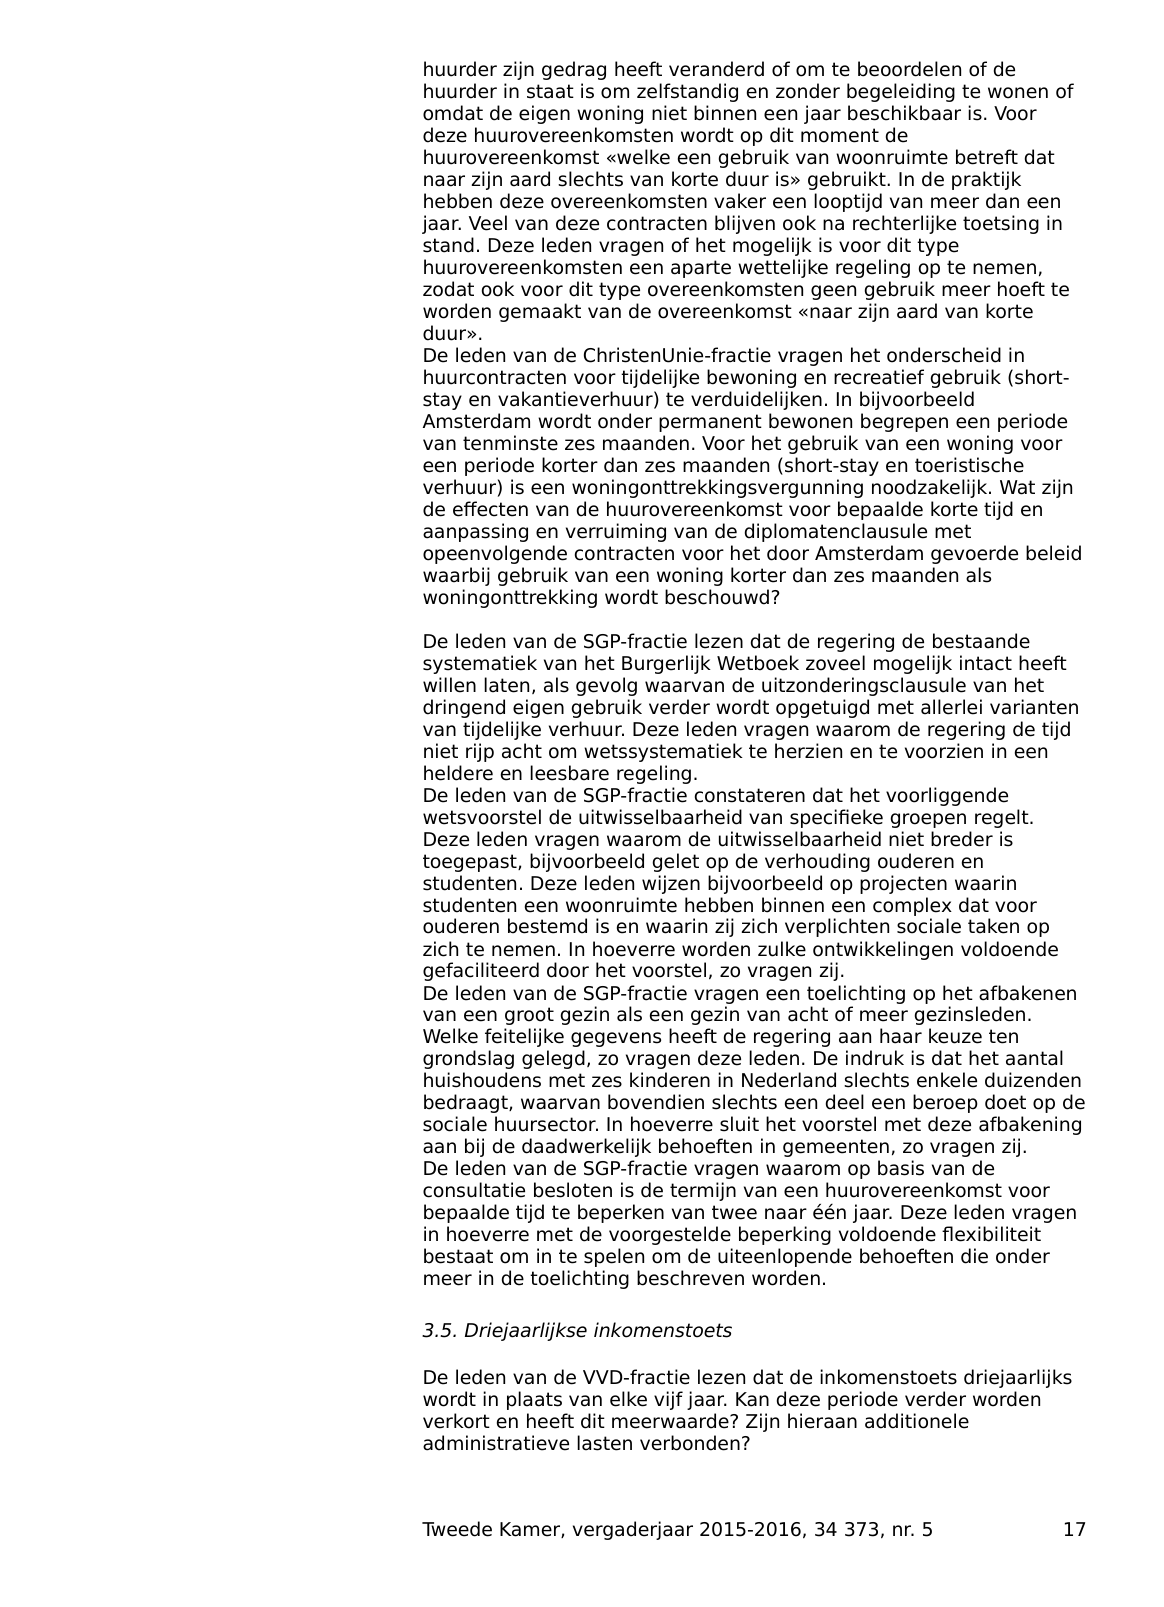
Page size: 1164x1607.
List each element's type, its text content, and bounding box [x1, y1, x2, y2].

text De leden van de SGP-fractie lezen dat de regering de bestaande systematiek van het Burgerlijk Wetboek zoveel mogelijk intact heeft willen laten, als gevolg waarvan de uitzonderingsclausule van het dringend eigen gebruik verder wordt opgetuigd met allerlei varianten van tijdelijke verhuur. Deze leden vragen waarom de regering de tijd niet rijp acht om wetssystematiek te herzien en te voorzien in een heldere en leesbare regeling. [422, 631, 1087, 784]
subtitle 3.5. Driejaarlijkse inkomenstoets [422, 1320, 1087, 1342]
text De leden van de SGP-fractie constateren dat het voorliggende wetsvoorstel de uitwisselbaarheid van specifieke groepen regelt. Deze leden vragen waarom de uitwisselbaarheid niet breder is toegepast, bijvoorbeeld gelet op de verhouding ouderen en studenten. Deze leden wijzen bijvoorbeeld op projecten waarin studenten een woonruimte hebben binnen een complex dat voor ouderen bestemd is en waarin zij zich verplichten sociale taken op zich te nemen. In hoeverre worden zulke ontwikkelingen voldoende gefaciliteerd door het voorstel, zo vragen zij. [422, 784, 1087, 982]
text De leden van de ChristenUnie-fractie vragen het onderscheid in huurcontracten voor tijdelijke bewoning en recreatief gebruik (short-stay en vakantieverhuur) te verduidelijken. In bijvoorbeeld Amsterdam wordt onder permanent bewonen begrepen een periode van tenminste zes maanden. Voor het gebruik van een woning voor een periode korter dan zes maanden (short-stay en toeristische verhuur) is een woningonttrekkingsvergunning noodzakelijk. Wat zijn de effecten van de huurovereenkomst voor bepaalde korte tijd en aanpassing en verruiming van de diplomatenclausule met opeenvolgende contracten voor het door Amsterdam gevoerde beleid waarbij gebruik van een woning korter dan zes maanden als woningonttrekking wordt beschouwd? [422, 345, 1087, 608]
text De leden van de VVD-fractie lezen dat de inkomenstoets driejaarlijks wordt in plaats van elke vijf jaar. Kan deze periode verder worden verkort en heeft dit meerwaarde? Zijn hieraan additionele administratieve lasten verbonden? [422, 1367, 1087, 1455]
text De leden van de SGP-fractie vragen een toelichting op het afbakenen van een groot gezin als een gezin van acht of meer gezinsleden. Welke feitelijke gegevens heeft de regering aan haar keuze ten grondslag gelegd, zo vragen deze leden. De indruk is dat het aantal huishoudens met zes kinderen in Nederland slechts enkele duizenden bedraagt, waarvan bovendien slechts een deel een beroep doet op de sociale huursector. In hoeverre sluit het voorstel met deze afbakening aan bij de daadwerkelijk behoeften in gemeenten, zo vragen zij. [422, 982, 1087, 1158]
text De leden van de SGP-fractie vragen waarom op basis van de consultatie besloten is de termijn van een huurovereenkomst voor bepaalde tijd te beperken van twee naar één jaar. Deze leden vragen in hoeverre met de voorgestelde beperking voldoende flexibiliteit bestaat om in te spelen om de uiteenlopende behoeften die onder meer in de toelichting beschreven worden. [422, 1158, 1087, 1290]
text huurder zijn gedrag heeft veranderd of om te beoordelen of de huurder in staat is om zelfstandig en zonder begeleiding te wonen of omdat de eigen woning niet binnen een jaar beschikbaar is. Voor deze huurovereenkomsten wordt op dit moment de huurovereenkomst «welke een gebruik van woonruimte betreft dat naar zijn aard slechts van korte duur is» gebruikt. In de praktijk hebben deze overeenkomsten vaker een looptijd van meer dan een jaar. Veel van deze contracten blijven ook na rechterlijke toetsing in stand. Deze leden vragen of het mogelijk is voor dit type huurovereenkomsten een aparte wettelijke regeling op te nemen, zodat ook voor dit type overeenkomsten geen gebruik meer hoeft te worden gemaakt van de overeenkomst «naar zijn aard van korte duur». [422, 59, 1087, 345]
